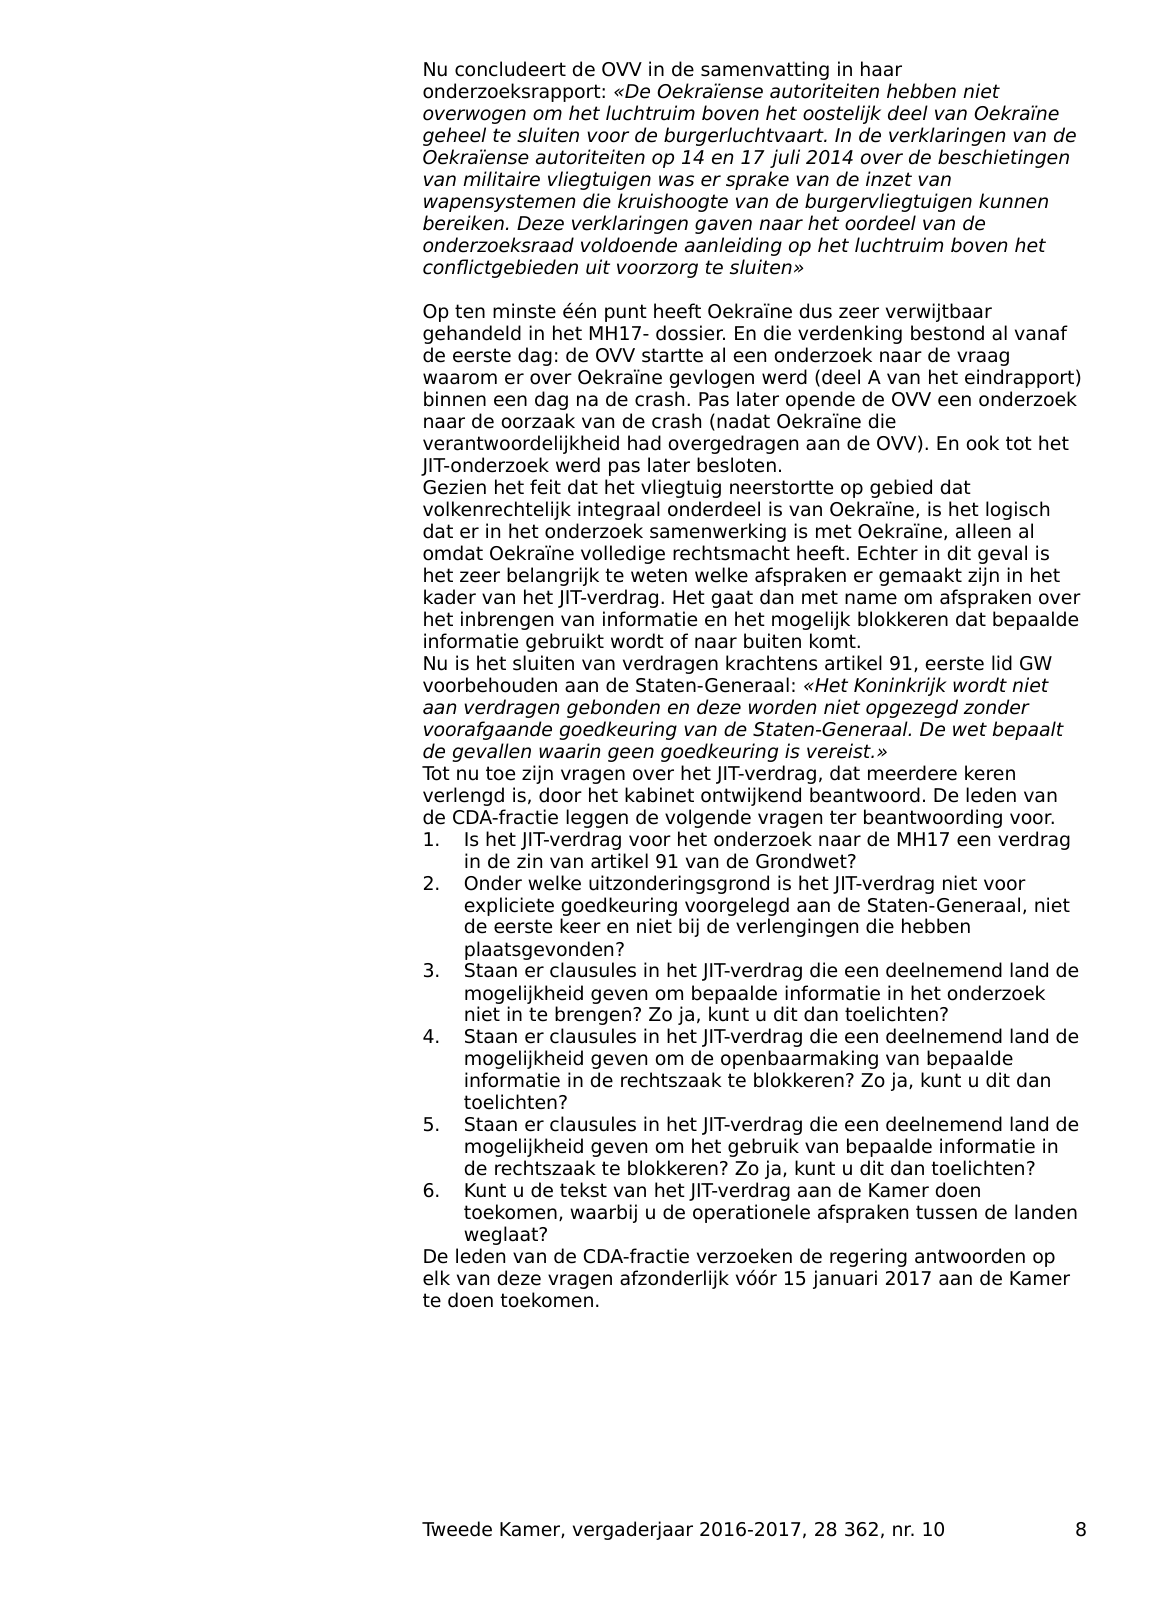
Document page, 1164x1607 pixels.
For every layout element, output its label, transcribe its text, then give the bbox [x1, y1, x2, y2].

text Nu concludeert de OVV in de samenvatting in haar onderzoeksrapport: «De Oekraïense autoriteiten hebben niet overwogen om het luchtruim boven het oostelijk deel van Oekraïne geheel te sluiten voor de burgerluchtvaart. In de verklaringen van de Oekraïense autoriteiten op 14 en 17 juli 2014 over de beschietingen van militaire vliegtuigen was er sprake van de inzet van wapensystemen die kruishoogte van de burgervliegtuigen kunnen bereiken. Deze verklaringen gaven naar het oordeel van de onderzoeksraad voldoende aanleiding op het luchtruim boven het conflictgebieden uit voorzorg te sluiten» [422, 59, 1087, 279]
text 6. Kunt u de tekst van het JIT-verdrag aan de Kamer doen toekomen, waarbij u de operationele afspraken tussen de landen weglaat? [422, 1180, 1087, 1246]
text Gezien het feit dat het vliegtuig neerstortte op gebied dat volkenrechtelijk integraal onderdeel is van Oekraïne, is het logisch dat er in het onderzoek samenwerking is met Oekraïne, alleen al omdat Oekraïne volledige rechtsmacht heeft. Echter in dit geval is het zeer belangrijk te weten welke afspraken er gemaakt zijn in het kader van het JIT-verdrag. Het gaat dan met name om afspraken over het inbrengen van informatie en het mogelijk blokkeren dat bepaalde informatie gebruikt wordt of naar buiten komt. [422, 477, 1087, 653]
text 2. Onder welke uitzonderingsgrond is het JIT-verdrag niet voor expliciete goedkeuring voorgelegd aan de Staten-Generaal, niet de eerste keer en niet bij de verlengingen die hebben plaatsgevonden? [422, 872, 1087, 960]
text 3. Staan er clausules in het JIT-verdrag die een deelnemend land de mogelijkheid geven om bepaalde informatie in het onderzoek niet in te brengen? Zo ja, kunt u dit dan toelichten? [422, 960, 1087, 1026]
text 4. Staan er clausules in het JIT-verdrag die een deelnemend land de mogelijkheid geven om de openbaarmaking van bepaalde informatie in de rechtszaak te blokkeren? Zo ja, kunt u dit dan toelichten? [422, 1026, 1087, 1114]
text 5. Staan er clausules in het JIT-verdrag die een deelnemend land de mogelijkheid geven om het gebruik van bepaalde informatie in de rechtszaak te blokkeren? Zo ja, kunt u dit dan toelichten? [422, 1114, 1087, 1180]
text Tot nu toe zijn vragen over het JIT-verdrag, dat meerdere keren verlengd is, door het kabinet ontwijkend beantwoord. De leden van de CDA-fractie leggen de volgende vragen ter beantwoording voor. [422, 763, 1087, 828]
text Op ten minste één punt heeft Oekraïne dus zeer verwijtbaar gehandeld in het MH17- dossier. En die verdenking bestond al vanaf de eerste dag: de OVV startte al een onderzoek naar de vraag waarom er over Oekraïne gevlogen werd (deel A van het eindrapport) binnen een dag na de crash. Pas later opende de OVV een onderzoek naar de oorzaak van de crash (nadat Oekraïne die verantwoordelijkheid had overgedragen aan de OVV). En ook tot het JIT-onderzoek werd pas later besloten. [422, 301, 1087, 477]
text 1. Is het JIT-verdrag voor het onderzoek naar de MH17 een verdrag in de zin van artikel 91 van de Grondwet? [422, 828, 1087, 872]
text De leden van de CDA-fractie verzoeken de regering antwoorden op elk van deze vragen afzonderlijk vóór 15 januari 2017 aan de Kamer te doen toekomen. [422, 1246, 1087, 1312]
text Nu is het sluiten van verdragen krachtens artikel 91, eerste lid GW voorbehouden aan de Staten-Generaal: «Het Koninkrijk wordt niet aan verdragen gebonden en deze worden niet opgezegd zonder voorafgaande goedkeuring van de Staten-Generaal. De wet bepaalt de gevallen waarin geen goedkeuring is vereist.» [422, 653, 1087, 763]
